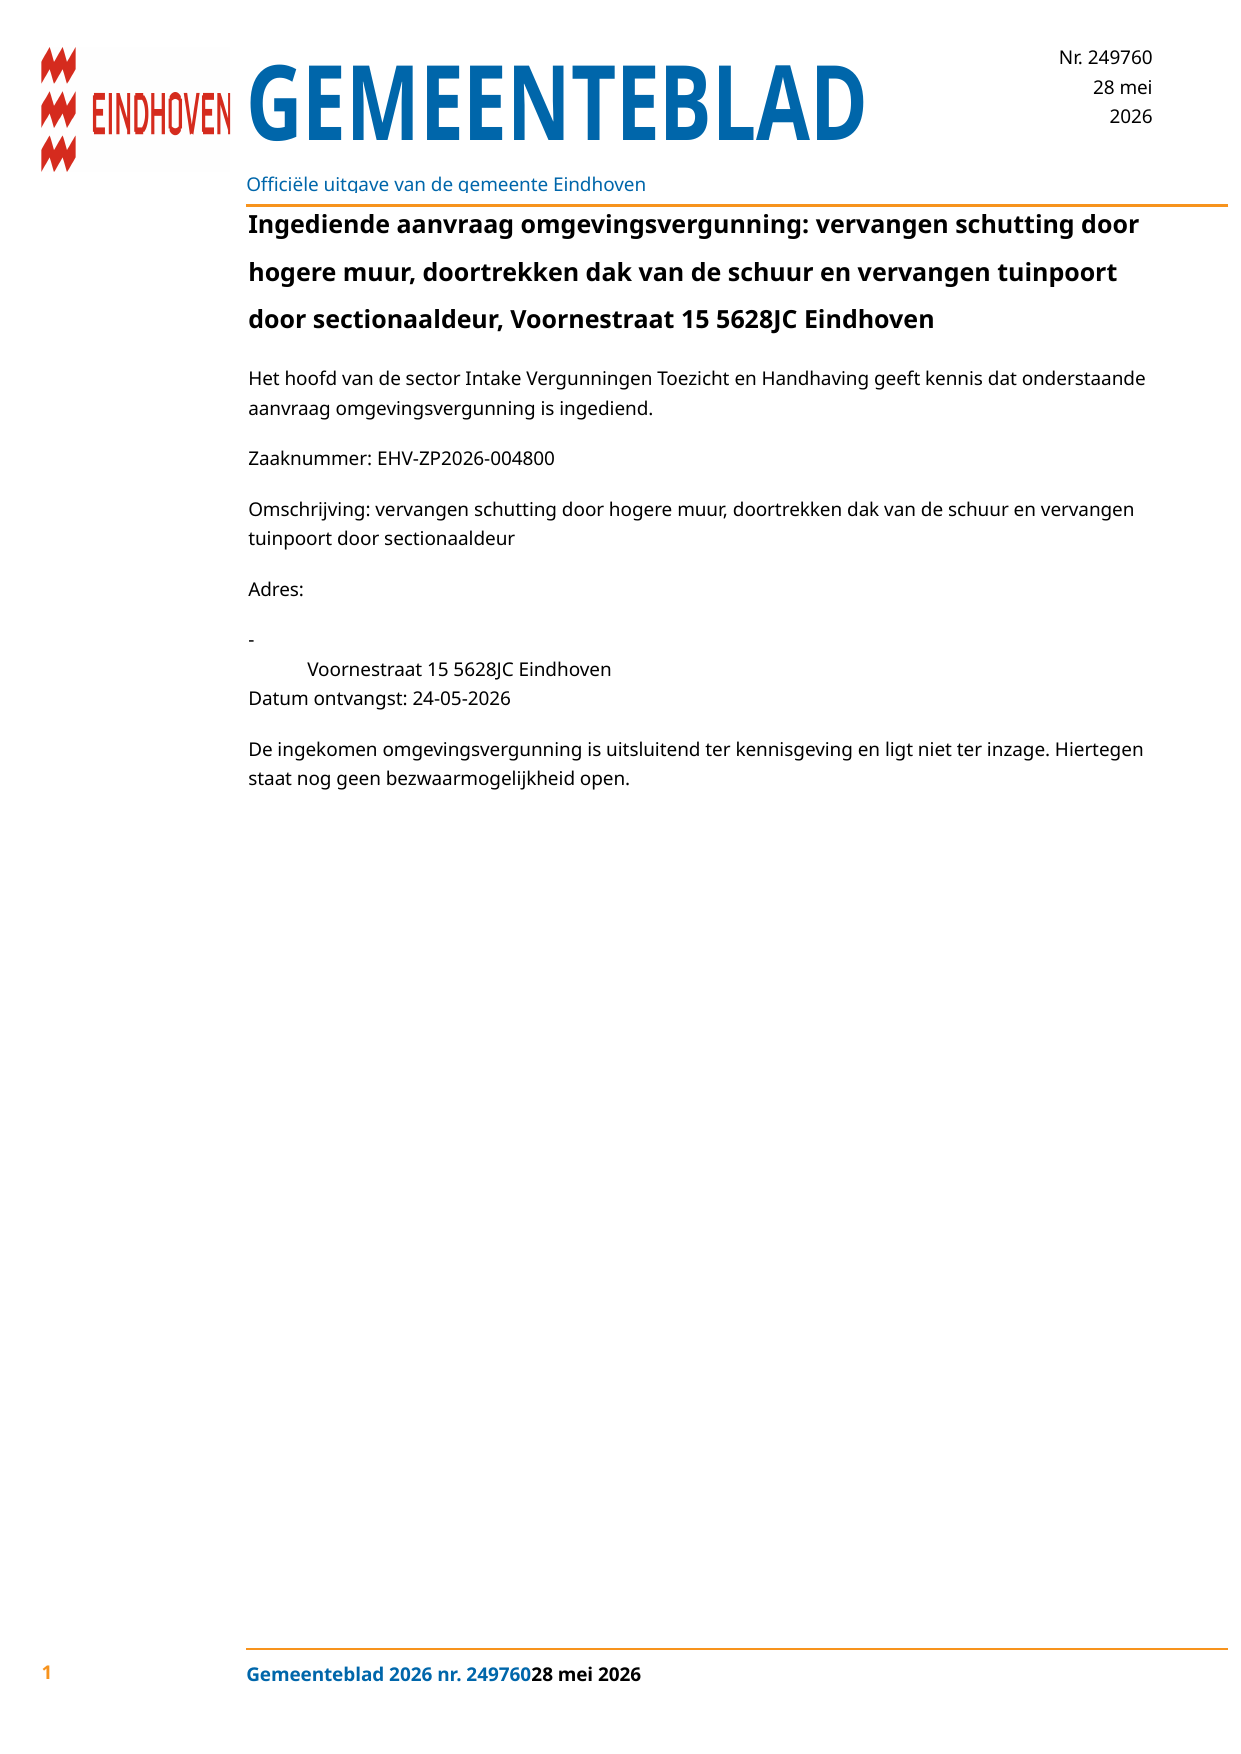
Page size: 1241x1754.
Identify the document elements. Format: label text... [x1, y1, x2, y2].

text Omschrijving: vervangen schutting door hogere muur, doortrekken dak van de schuur en vervangen tuinpoort door sectionaaldeur [248, 496, 1152, 551]
text Adres: [248, 576, 1152, 602]
text Zaaknummer: EHV-ZP2026-004800 [248, 446, 1152, 471]
picture [41, 47, 231, 172]
list Voornestraat 15 5628JC Eindhoven [248, 656, 1152, 682]
text Datum ontvangst: 24-05-2026 [248, 686, 1152, 711]
text Ingediende aanvraag omgevingsvergunning: vervangen schutting door hogere muur, doortrekken dak van de schuur en vervangen tuinpoort door sectionaaldeur, Voornestraat 15 5628JC Eindhoven [248, 207, 1152, 336]
text Het hoofd van de sector Intake Vergunningen Toezicht en Handhaving geeft kennis dat onderstaande aanvraag omgevingsvergunning is ingediend. [248, 366, 1152, 421]
text De ingekomen omgevingsvergunning is uitsluitend ter kennisgeving en ligt niet ter inzage. Hiertegen staat nog geen bezwaarmogelijkheid open. [248, 736, 1152, 791]
